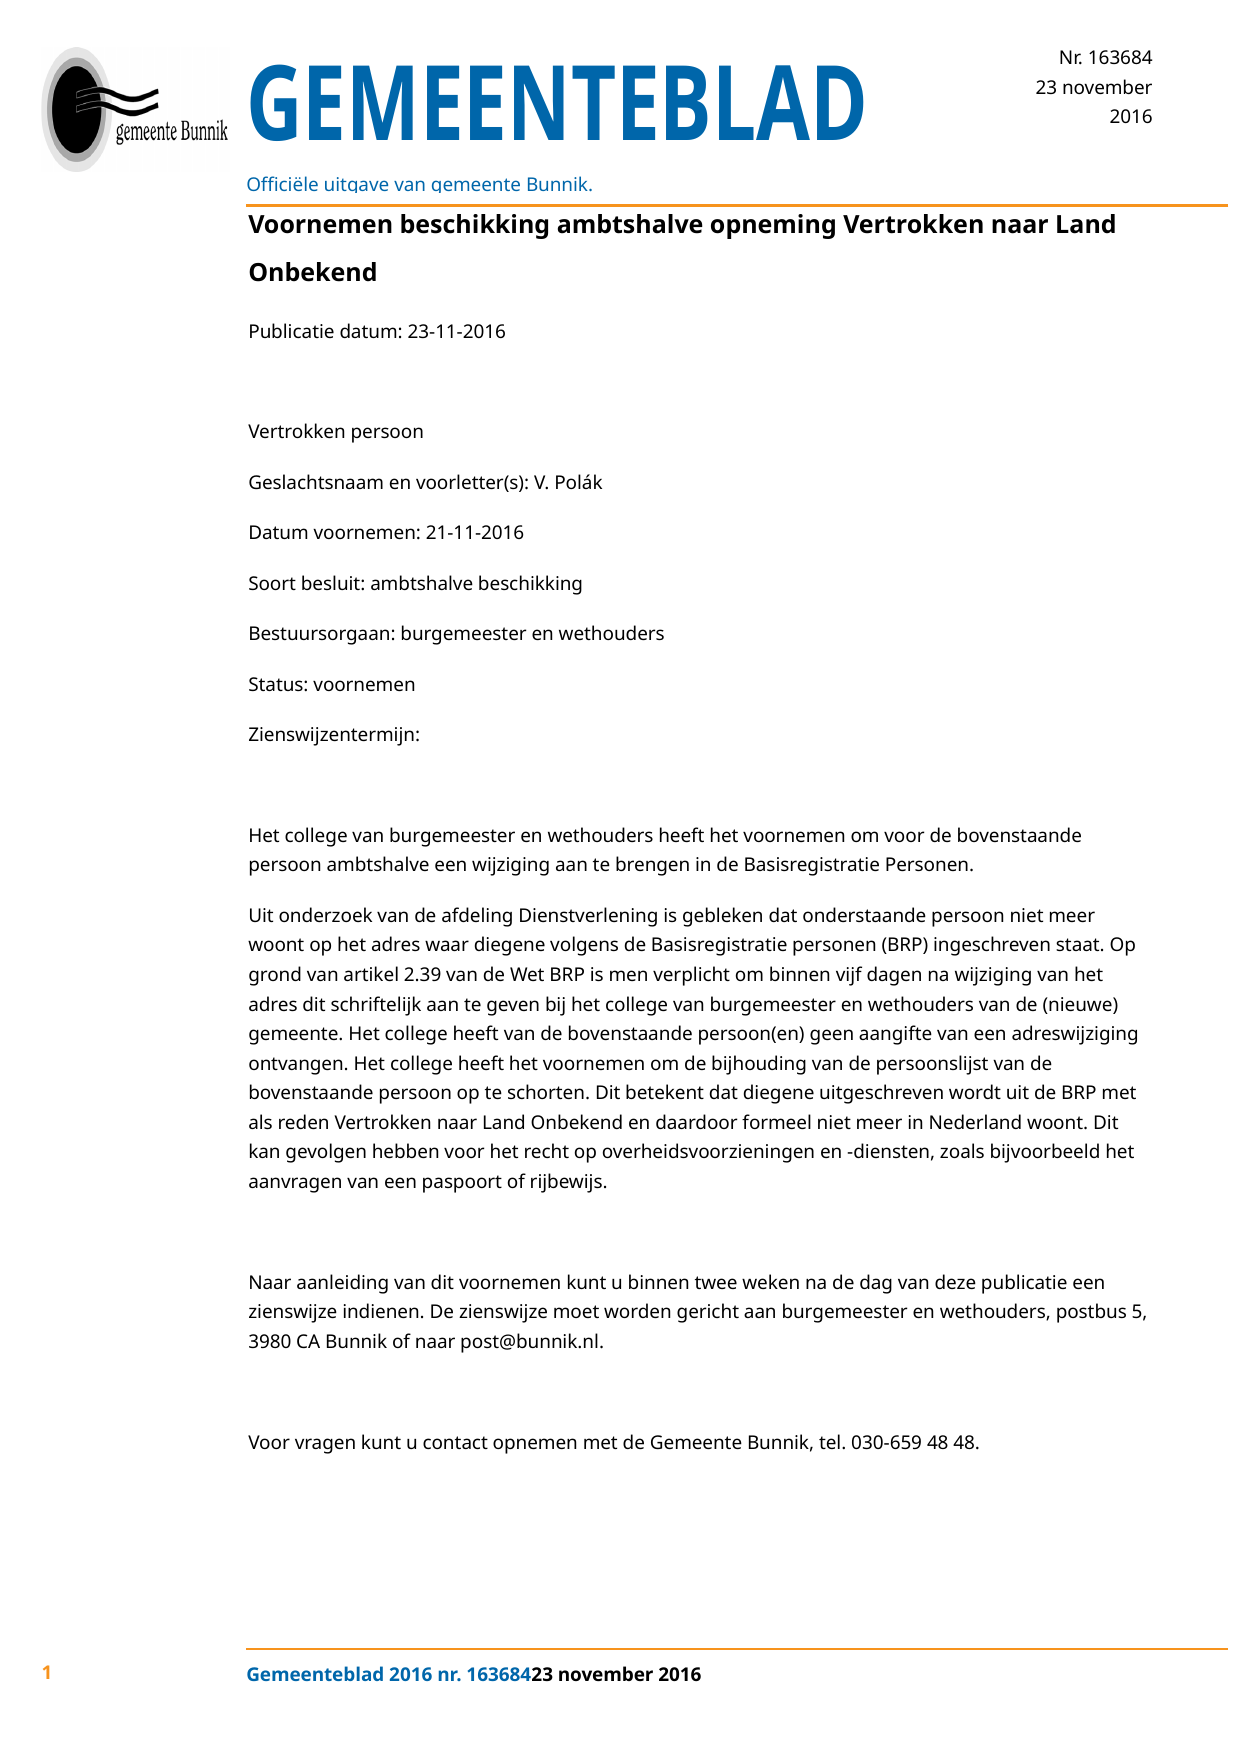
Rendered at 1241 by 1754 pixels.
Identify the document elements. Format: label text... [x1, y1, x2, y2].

picture [41, 47, 231, 172]
text Voor vragen kunt u contact opnemen met de Gemeente Bunnik, tel. 030-659 48 48. [248, 1429, 1152, 1455]
text Publicatie datum: 23-11-2016 [248, 318, 1152, 344]
text Uit onderzoek van de afdeling Dienstverlening is gebleken dat onderstaande persoon niet meer woont op het adres waar diegene volgens de Basisregistratie personen (BRP) ingeschreven staat. Op grond van artikel 2.39 van de Wet BRP is men verplicht om binnen vijf dagen na wijziging van het adres dit schriftelijk aan te geven bij het college van burgemeester en wethouders van de (nieuwe) gemeente. Het college heeft van de bovenstaande persoon(en) geen aangifte van een adreswijziging ontvangen. Het college heeft het voornemen om de bijhouding van de persoonslijst van de bovenstaande persoon op te schorten. Dit betekent dat diegene uitgeschreven wordt uit de BRP met als reden Vertrokken naar Land Onbekend en daardoor formeel niet meer in Nederland woont. Dit kan gevolgen hebben voor het recht op overheidsvoorzieningen en -diensten, zoals bijvoorbeeld het aanvragen van een paspoort of rijbewijs. [248, 902, 1152, 1194]
text Soort besluit: ambtshalve beschikking [248, 570, 1152, 596]
text Voornemen beschikking ambtshalve opneming Vertrokken naar Land Onbekend [248, 207, 1152, 288]
text Geslachtsnaam en voorletter(s): V. Polák [248, 469, 1152, 495]
text Zienswijzentermijn: [248, 721, 1152, 747]
text Datum voornemen: 21-11-2016 [248, 519, 1152, 545]
text Vertrokken persoon [248, 419, 1152, 444]
text Bestuursorgaan: burgemeester en wethouders [248, 620, 1152, 646]
text Naar aanleiding van dit voornemen kunt u binnen twee weken na de dag van deze publicatie een zienswijze indienen. De zienswijze moet worden gericht aan burgemeester en wethouders, postbus 5, 3980 CA Bunnik of naar post@bunnik.nl. [248, 1269, 1152, 1354]
text Het college van burgemeester en wethouders heeft het voornemen om voor de bovenstaande persoon ambtshalve een wijziging aan te brengen in de Basisregistratie Personen. [248, 822, 1152, 877]
text Status: voornemen [248, 671, 1152, 697]
